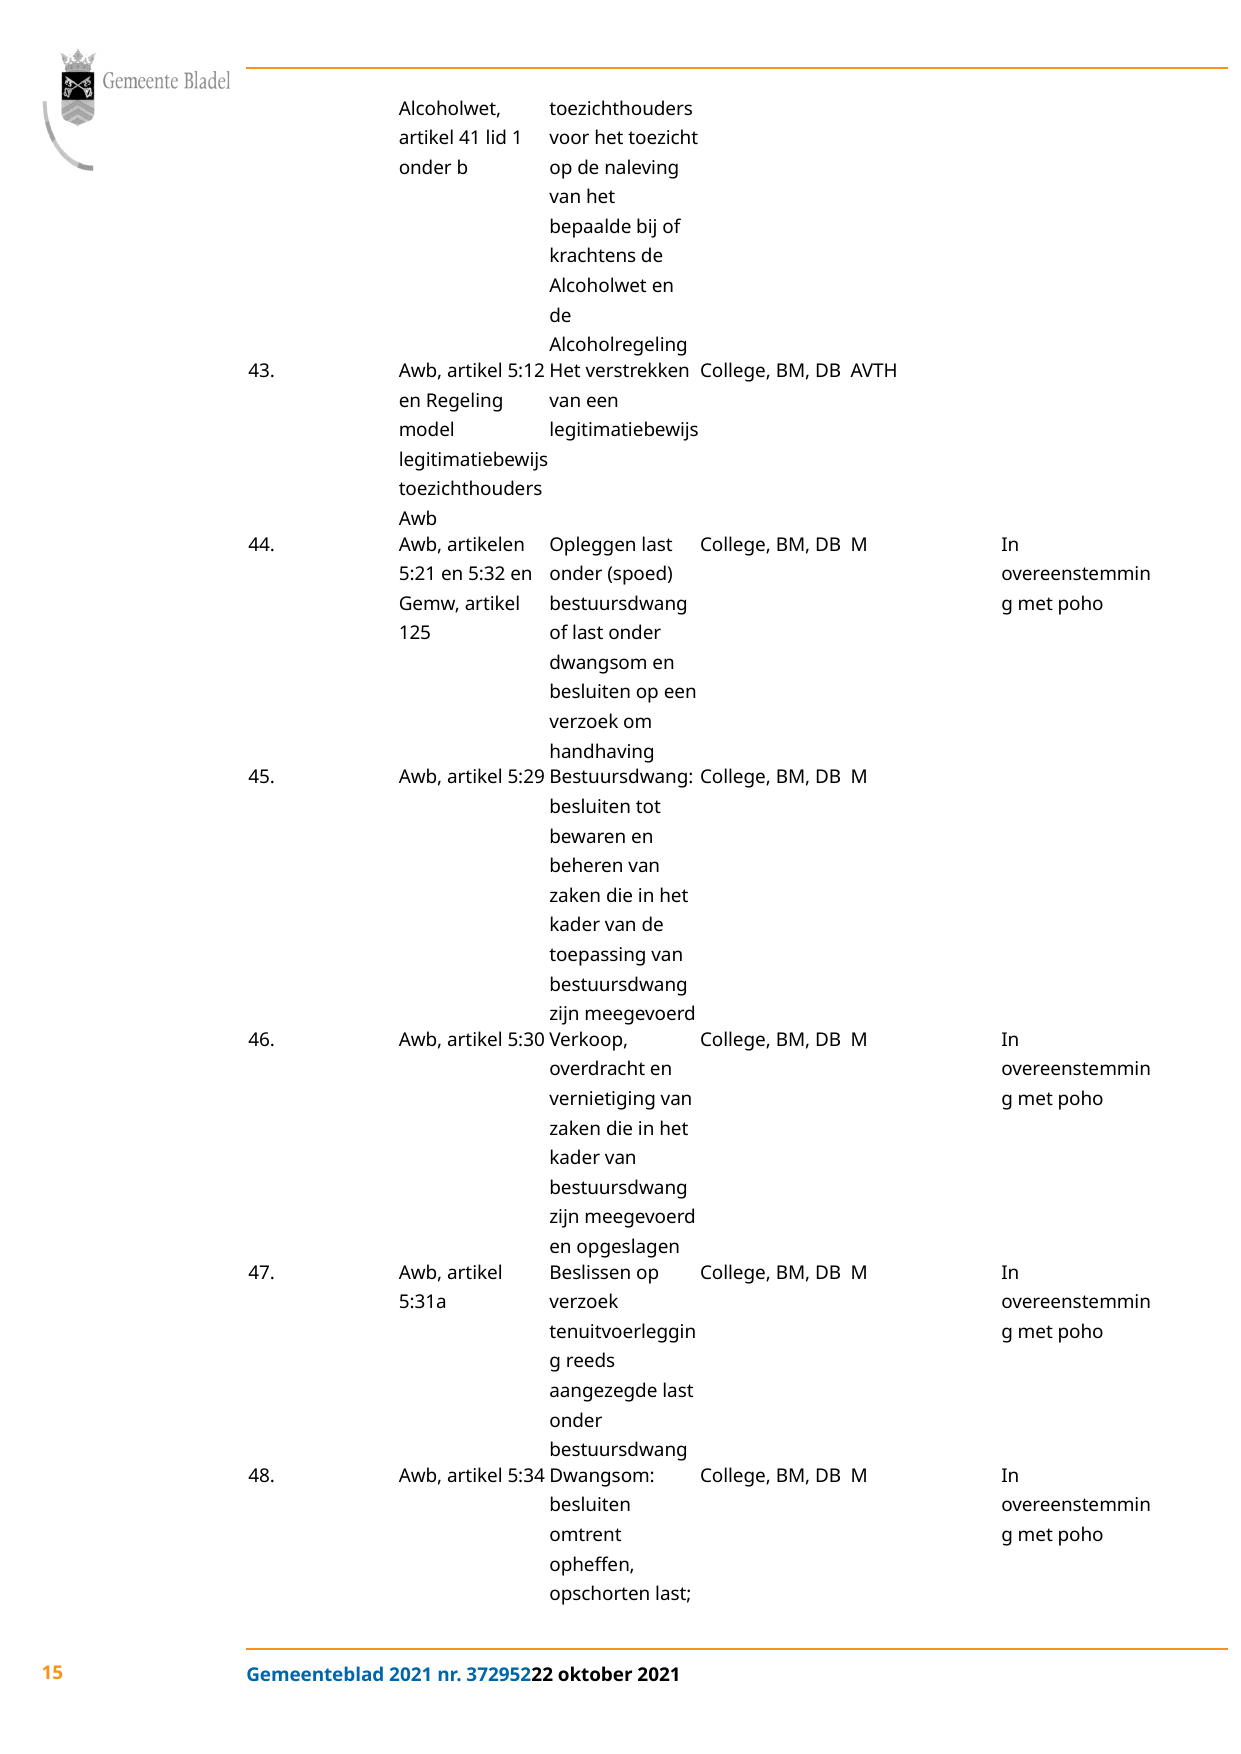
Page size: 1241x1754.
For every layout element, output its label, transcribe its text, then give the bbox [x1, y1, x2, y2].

picture [41, 47, 231, 172]
table_cell M [850, 1259, 1001, 1462]
table_cell M [850, 1026, 1001, 1259]
table_cell Beslissen op verzoek tenuitvoerlegging reeds aangezegde last onder bestuursdwang [549, 1259, 700, 1462]
table_cell [700, 95, 850, 357]
table_cell Awb, artikel 5:30 [399, 1026, 549, 1259]
table_cell Het verstrekken van een legitimatiebewijs [549, 357, 700, 531]
table_cell [248, 531, 398, 764]
table_cell In overeenstemming met poho [1001, 1462, 1152, 1606]
table_cell College, BM, DB [700, 764, 850, 1026]
table_cell In overeenstemming met poho [1001, 531, 1152, 764]
table_cell [248, 764, 398, 1026]
table_cell M [850, 531, 1001, 764]
table_cell College, BM, DB [700, 1462, 850, 1606]
table_cell College, BM, DB [700, 357, 850, 531]
table_cell M [850, 1462, 1001, 1606]
table_cell Verkoop, overdracht en vernietiging van zaken die in het kader van bestuursdwang zijn meegevoerd en opgeslagen [549, 1026, 700, 1259]
table_cell [248, 95, 398, 357]
table_cell AVTH [850, 357, 1001, 531]
table_cell College, BM, DB [700, 1259, 850, 1462]
table_cell [1001, 357, 1152, 531]
table_cell [1001, 95, 1152, 357]
table_cell In overeenstemming met poho [1001, 1259, 1152, 1462]
table_cell [1001, 764, 1152, 1026]
table_cell Alcoholwet, artikel 41 lid 1 onder b [399, 95, 549, 357]
table_cell M [850, 764, 1001, 1026]
table_cell College, BM, DB [700, 1026, 850, 1259]
table_cell In overeenstemming met poho [1001, 1026, 1152, 1259]
table_cell [248, 1462, 398, 1606]
table_cell [850, 95, 1001, 357]
table_cell Opleggen last onder (spoed) bestuursdwang of last onder dwangsom en besluiten op een verzoek om handhaving [549, 531, 700, 764]
table_cell [248, 1259, 398, 1462]
table_cell Dwangsom: besluiten omtrent opheffen, opschorten last; [549, 1462, 700, 1606]
table_cell toezichthouders voor het toezicht op de naleving van het bepaalde bij of krachtens de Alcoholwet en de Alcoholregeling [549, 95, 700, 357]
table_cell Awb, artikel 5:34 [399, 1462, 549, 1606]
table_cell [248, 357, 398, 531]
table_cell Awb, artikel 5:31a [399, 1259, 549, 1462]
table_cell Bestuursdwang: besluiten tot bewaren en beheren van zaken die in het kader van de toepassing van bestuursdwang zijn meegevoerd [549, 764, 700, 1026]
table_cell Awb, artikel 5:29 [399, 764, 549, 1026]
table_cell College, BM, DB [700, 531, 850, 764]
table_cell Awb, artikel 5:12 en Regeling model legitimatiebewijs toezichthouders Awb [399, 357, 549, 531]
table_cell Awb, artikelen 5:21 en 5:32 en Gemw, artikel 125 [399, 531, 549, 764]
table_cell [248, 1026, 398, 1259]
